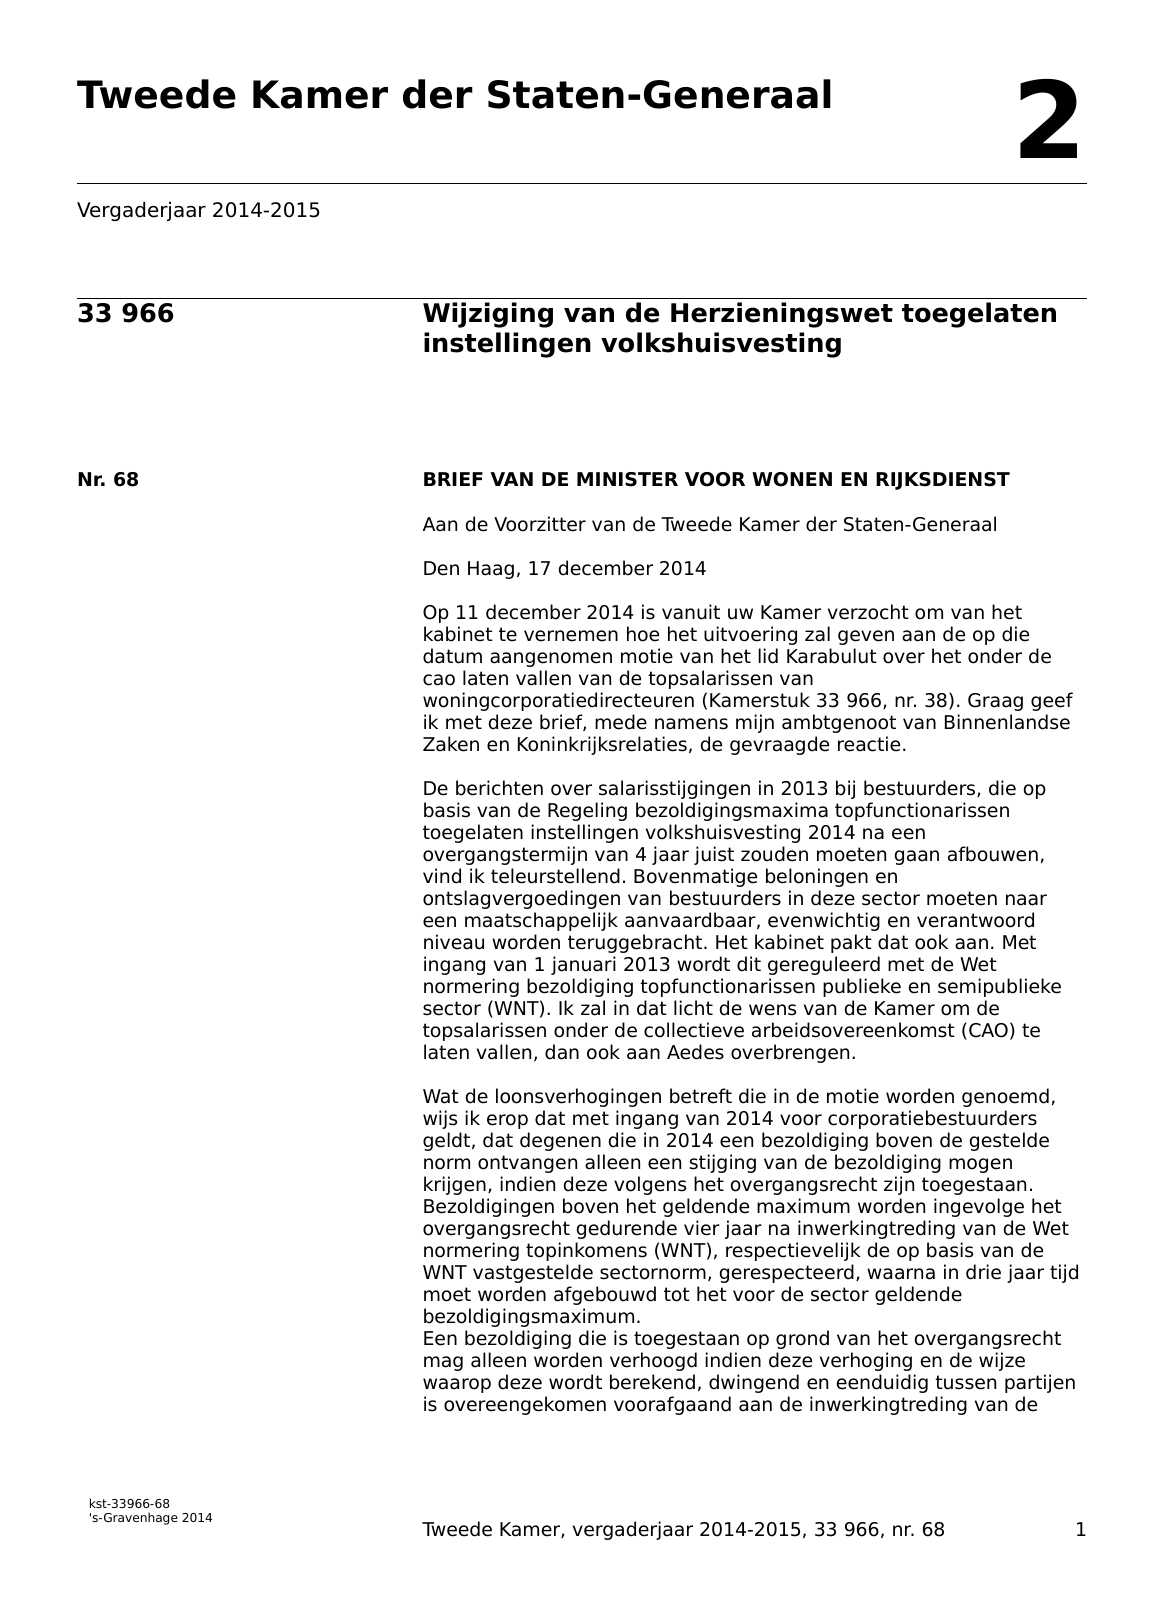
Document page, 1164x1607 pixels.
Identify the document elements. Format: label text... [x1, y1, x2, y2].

text kst-33966-68 [88, 1497, 323, 1511]
text Op 11 december 2014 is vanuit uw Kamer verzocht om van het kabinet te vernemen hoe het uitvoering zal geven aan de op die datum aangenomen motie van het lid Karabulut over het onder de cao laten vallen van de topsalarissen van woningcorporatiedirecteuren (Kamerstuk 33 966, nr. 38). Graag geef ik met deze brief, mede namens mijn ambtgenoot van Binnenlandse Zaken en Koninkrijksrelaties, de gevraagde reactie. [422, 602, 1087, 756]
table_cell Vergaderjaar 2014-2015 [77, 184, 1087, 298]
text 's-Gravenhage 2014 [88, 1511, 323, 1525]
text De berichten over salarisstijgingen in 2013 bij bestuurders, die op basis van de Regeling bezoldigingsmaxima topfunctionarissen toegelaten instellingen volkshuisvesting 2014 na een overgangstermijn van 4 jaar juist zouden moeten gaan afbouwen, vind ik teleurstellend. Bovenmatige beloningen en ontslagvergoedingen van bestuurders in deze sector moeten naar een maatschappelijk aanvaardbaar, evenwichtig en verantwoord niveau worden teruggebracht. Het kabinet pakt dat ook aan. Met ingang van 1 januari 2013 wordt dit gereguleerd met de Wet normering bezoldiging topfunctionarissen publieke en semipublieke sector (WNT). Ik zal in dat licht de wens van de Kamer om de topsalarissen onder de collectieve arbeidsovereenkomst (CAO) te laten vallen, dan ook aan Aedes overbrengen. [422, 778, 1087, 1064]
subtitle 33 966 Wijziging van de Herzieningswet toegelaten instellingen volkshuisvesting [77, 299, 1087, 358]
subtitle Nr. 68 BRIEF VAN DE MINISTER VOOR WONEN EN RIJKSDIENST [77, 469, 1087, 491]
text Wat de loonsverhogingen betreft die in de motie worden genoemd, wijs ik erop dat met ingang van 2014 voor corporatiebestuurders geldt, dat degenen die in 2014 een bezoldiging boven de gestelde norm ontvangen alleen een stijging van de bezoldiging mogen krijgen, indien deze volgens het overgangsrecht zijn toegestaan. Bezoldigingen boven het geldende maximum worden ingevolge het overgangsrecht gedurende vier jaar na inwerkingtreding van de Wet normering topinkomens (WNT), respectievelijk de op basis van de WNT vastgestelde sectornorm, gerespecteerd, waarna in drie jaar tijd moet worden afgebouwd tot het voor de sector geldende bezoldigingsmaximum. [422, 1086, 1087, 1328]
table_header 2 [886, 59, 1087, 183]
text Aan de Voorzitter van de Tweede Kamer der Staten-Generaal [422, 513, 1087, 536]
text Een bezoldiging die is toegestaan op grond van het overgangsrecht mag alleen worden verhoogd indien deze verhoging en de wijze waarop deze wordt berekend, dwingend en eenduidig tussen partijen is overeengekomen voorafgaand aan de inwerkingtreding van de [422, 1328, 1087, 1416]
text Den Haag, 17 december 2014 [422, 558, 1087, 580]
table_header Tweede Kamer der Staten-Generaal [77, 59, 886, 183]
